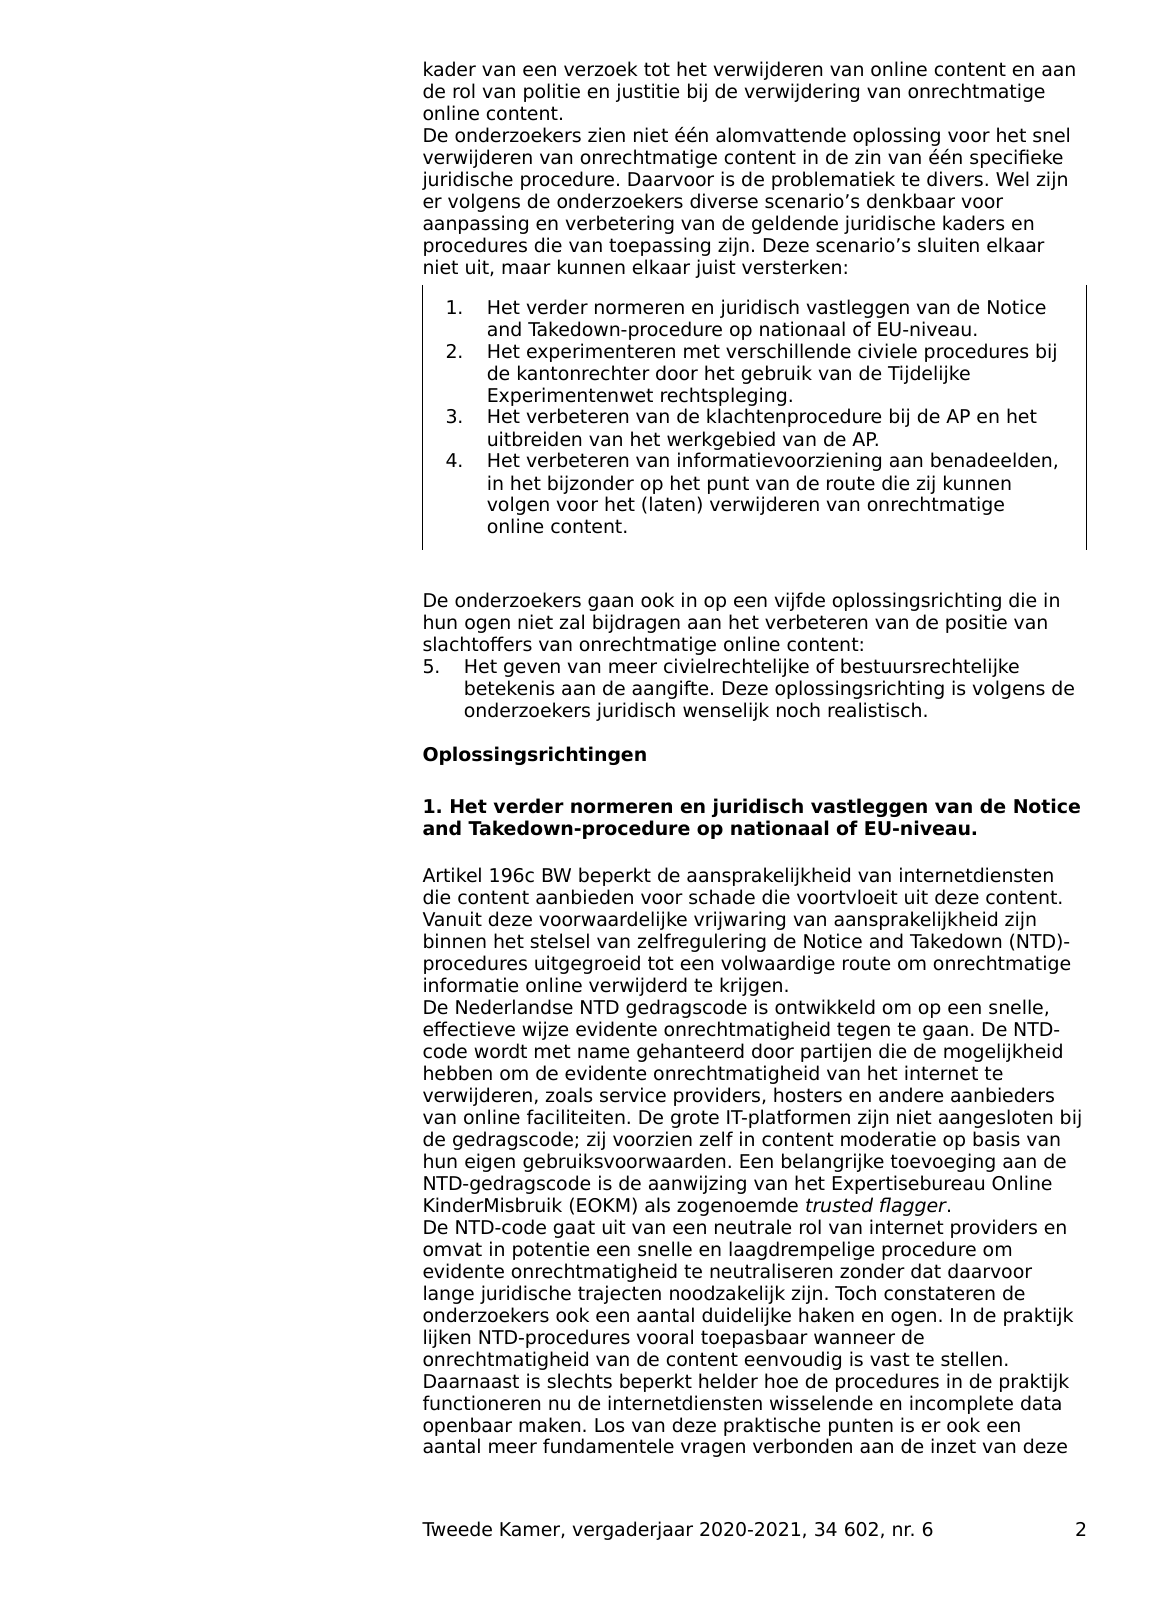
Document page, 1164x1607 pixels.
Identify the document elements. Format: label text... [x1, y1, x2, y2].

text kader van een verzoek tot het verwijderen van online content en aan de rol van politie en justitie bij de verwijdering van onrechtmatige online content. [422, 59, 1087, 125]
text De NTD-code gaat uit van een neutrale rol van internet providers en omvat in potentie een snelle en laagdrempelige procedure om evidente onrechtmatigheid te neutraliseren zonder dat daarvoor lange juridische trajecten noodzakelijk zijn. Toch constateren de onderzoekers ook een aantal duidelijke haken en ogen. In de praktijk lijken NTD-procedures vooral toepasbaar wanneer de onrechtmatigheid van de content eenvoudig is vast te stellen. Daarnaast is slechts beperkt helder hoe de procedures in de praktijk functioneren nu de internetdiensten wisselende en incomplete data openbaar maken. Los van deze praktische punten is er ook een aantal meer fundamentele vragen verbonden aan de inzet van deze [422, 1217, 1087, 1458]
text De onderzoekers zien niet één alomvattende oplossing voor het snel verwijderen van onrechtmatige content in de zin van één specifieke juridische procedure. Daarvoor is de problematiek te divers. Wel zijn er volgens de onderzoekers diverse scenario’s denkbaar voor aanpassing en verbetering van de geldende juridische kaders en procedures die van toepassing zijn. Deze scenario’s sluiten elkaar niet uit, maar kunnen elkaar juist versterken: [422, 125, 1087, 279]
text De onderzoekers gaan ook in op een vijfde oplossingsrichting die in hun ogen niet zal bijdragen aan het verbeteren van de positie van slachtoffers van onrechtmatige online content: [422, 590, 1087, 656]
table_header 1. Het verder normeren en juridisch vastleggen van de Notice and Takedown-procedure op nationaal of EU-niveau. 2. Het experimenteren met verschillende civiele procedures bij de kantonrechter door het gebruik van de Tijdelijke Experimentenwet rechtspleging. 3. Het verbeteren van de klachtenprocedure bij de AP en het uitbreiden van het werkgebied van de AP. 4. Het verbeteren van informatievoorziening aan benadeelden, in het bijzonder op het punt van de route die zij kunnen volgen voor het (laten) verwijderen van onrechtmatige online content. [423, 285, 1086, 550]
subtitle Oplossingsrichtingen [422, 744, 1087, 766]
text 5. Het geven van meer civielrechtelijke of bestuursrechtelijke betekenis aan de aangifte. Deze oplossingsrichting is volgens de onderzoekers juridisch wenselijk noch realistisch. [422, 656, 1087, 722]
text De Nederlandse NTD gedragscode is ontwikkeld om op een snelle, effectieve wijze evidente onrechtmatigheid tegen te gaan. De NTD-code wordt met name gehanteerd door partijen die de mogelijkheid hebben om de evidente onrechtmatigheid van het internet te verwijderen, zoals service providers, hosters en andere aanbieders van online faciliteiten. De grote IT-platformen zijn niet aangesloten bij de gedragscode; zij voorzien zelf in content moderatie op basis van hun eigen gebruiksvoorwaarden. Een belangrijke toevoeging aan de NTD-gedragscode is de aanwijzing van het Expertisebureau Online KinderMisbruik (EOKM) als zogenoemde trusted flagger. [422, 997, 1087, 1217]
text Artikel 196c BW beperkt de aansprakelijkheid van internetdiensten die content aanbieden voor schade die voortvloeit uit deze content. Vanuit deze voorwaardelijke vrijwaring van aansprakelijkheid zijn binnen het stelsel van zelfregulering de Notice and Takedown (NTD)-procedures uitgegroeid tot een volwaardige route om onrechtmatige informatie online verwijderd te krijgen. [422, 865, 1087, 997]
subtitle 1. Het verder normeren en juridisch vastleggen van de Notice and Takedown-procedure op nationaal of EU-niveau. [422, 796, 1087, 840]
